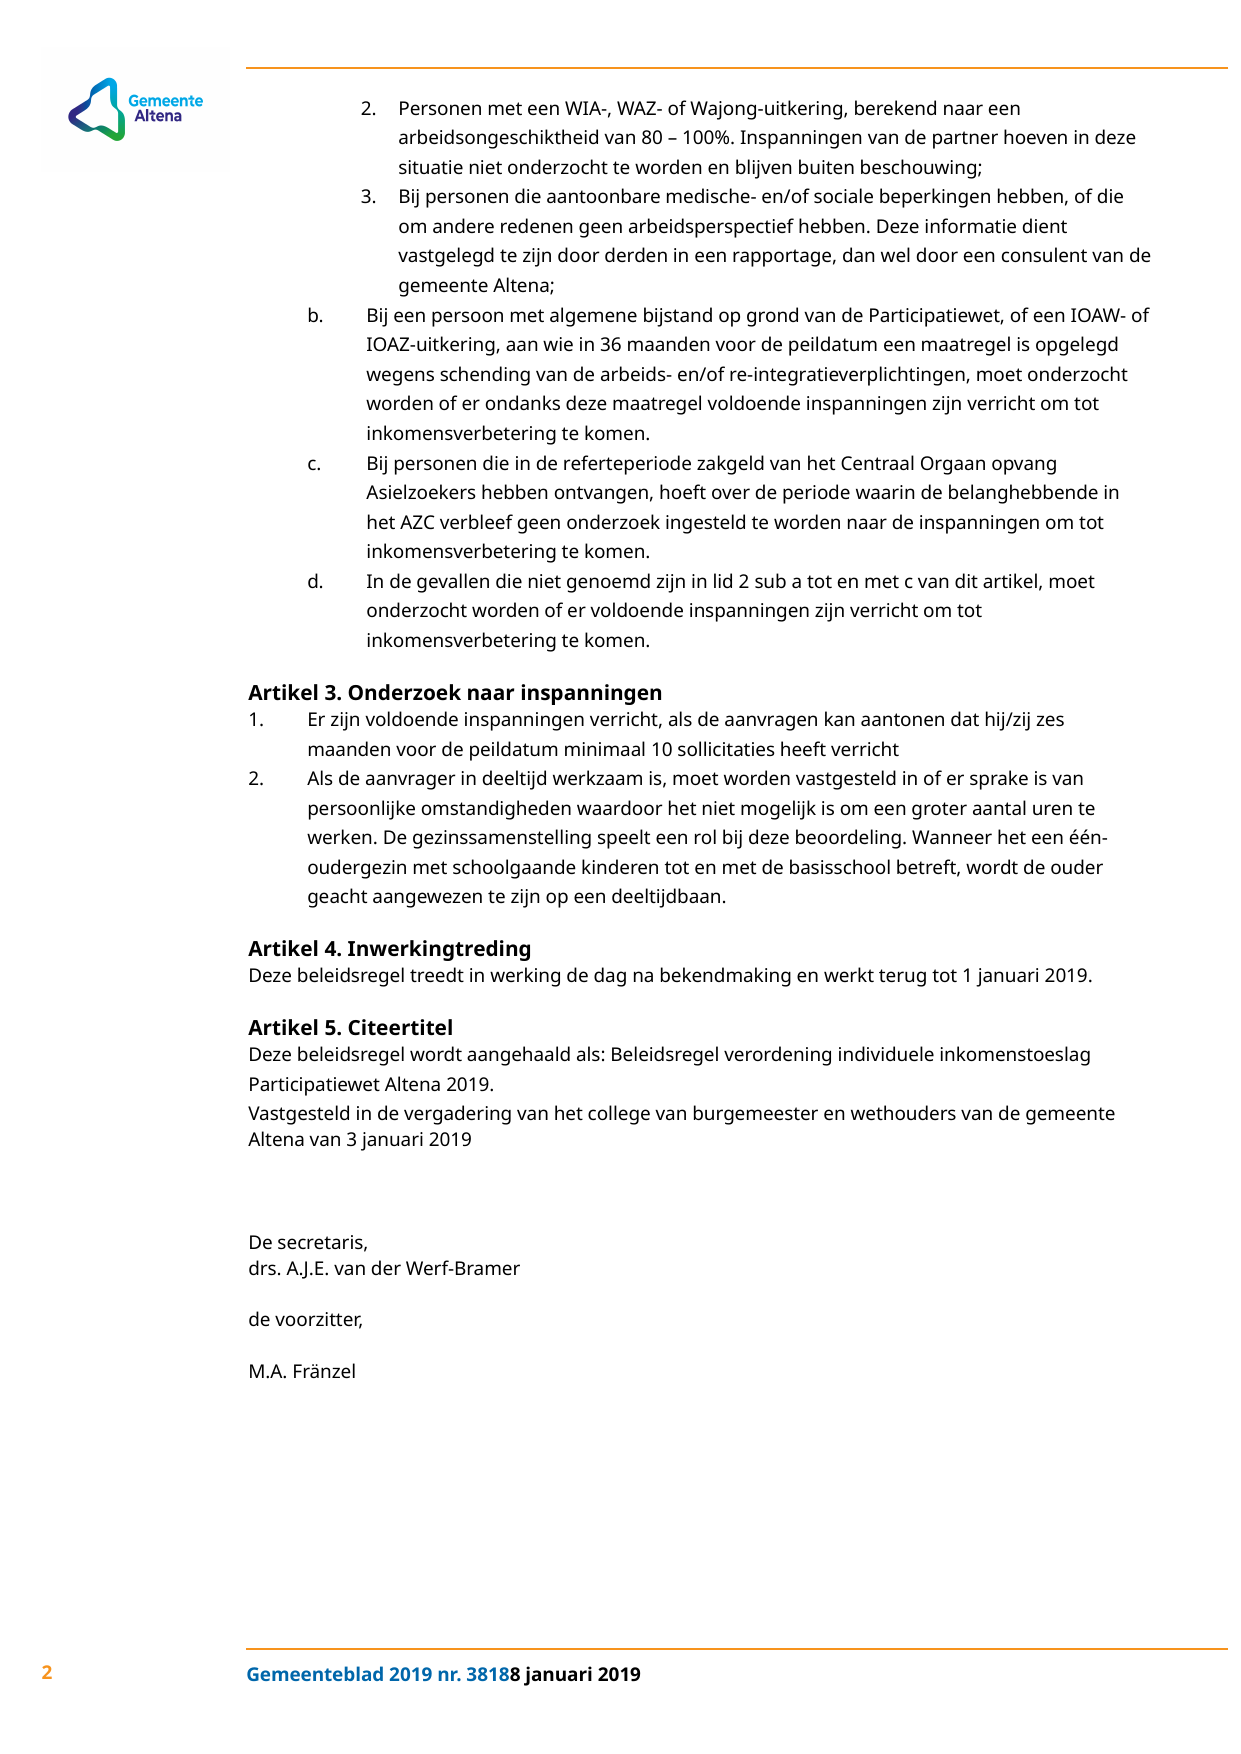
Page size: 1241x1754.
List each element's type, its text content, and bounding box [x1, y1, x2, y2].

text Deze beleidsregel wordt aangehaald als: Beleidsregel verordening individuele inkomenstoeslag Participatiewet Altena 2019. [248, 1041, 1152, 1097]
list Personen met een WIA-, WAZ- of Wajong-uitkering, berekend naar een arbeidsongeschiktheid van 80 – 100%. Inspanningen van de partner hoeven in deze situatie niet onderzocht te worden en blijven buiten beschouwing; [361, 95, 1152, 180]
text Vastgesteld in de vergadering van het college van burgemeester en wethouders van de gemeente Altena van 3 januari 2019 [248, 1101, 1152, 1152]
text M.A. Fränzel [248, 1358, 1152, 1383]
text drs. A.J.E. van der Werf-Bramer [248, 1255, 1152, 1281]
text Deze beleidsregel treedt in werking de dag na bekendmaking en werkt terug tot 1 januari 2019. [248, 962, 1152, 988]
text Artikel 5. Citeertitel [248, 1013, 1152, 1041]
list Bij een persoon met algemene bijstand op grond van de Participatiewet, of een IOAW- of IOAZ-uitkering, aan wie in 36 maanden voor de peildatum een maatregel is opgelegd wegens schending van de arbeids- en/of re-integratieverplichtingen, moet onderzocht worden of er ondanks deze maatregel voldoende inspanningen zijn verricht om tot inkomensverbetering te komen. [307, 302, 1152, 446]
text De secretaris, [248, 1229, 1152, 1255]
list In de gevallen die niet genoemd zijn in lid 2 sub a tot en met c van dit artikel, moet onderzocht worden of er voldoende inspanningen zijn verricht om tot inkomensverbetering te komen. [307, 568, 1152, 653]
text Artikel 4. Inwerkingtreding [248, 934, 1152, 962]
text Artikel 3. Onderzoek naar inspanningen [248, 678, 1152, 706]
list Bij personen die in de referteperiode zakgeld van het Centraal Orgaan opvang Asielzoekers hebben ontvangen, hoeft over de periode waarin de belanghebbende in het AZC verbleef geen onderzoek ingesteld te worden naar de inspanningen om tot inkomensverbetering te komen. [307, 450, 1152, 564]
list Er zijn voldoende inspanningen verricht, als de aanvragen kan aantonen dat hij/zij zes maanden voor de peildatum minimaal 10 sollicitaties heeft verricht [248, 706, 1152, 761]
list Als de aanvrager in deeltijd werkzaam is, moet worden vastgesteld in of er sprake is van persoonlijke omstandigheden waardoor het niet mogelijk is om een groter aantal uren te werken. De gezinssamenstelling speelt een rol bij deze beoordeling. Wanneer het een één-oudergezin met schoolgaande kinderen tot en met de basisschool betreft, wordt de ouder geacht aangewezen te zijn op een deeltijdbaan. [248, 765, 1152, 909]
picture [41, 47, 231, 172]
list Bij personen die aantoonbare medische- en/of sociale beperkingen hebben, of die om andere redenen geen arbeidsperspectief hebben. Deze informatie dient vastgelegd te zijn door derden in een rapportage, dan wel door een consulent van de gemeente Altena; [361, 183, 1152, 298]
text de voorzitter, [248, 1306, 1152, 1332]
